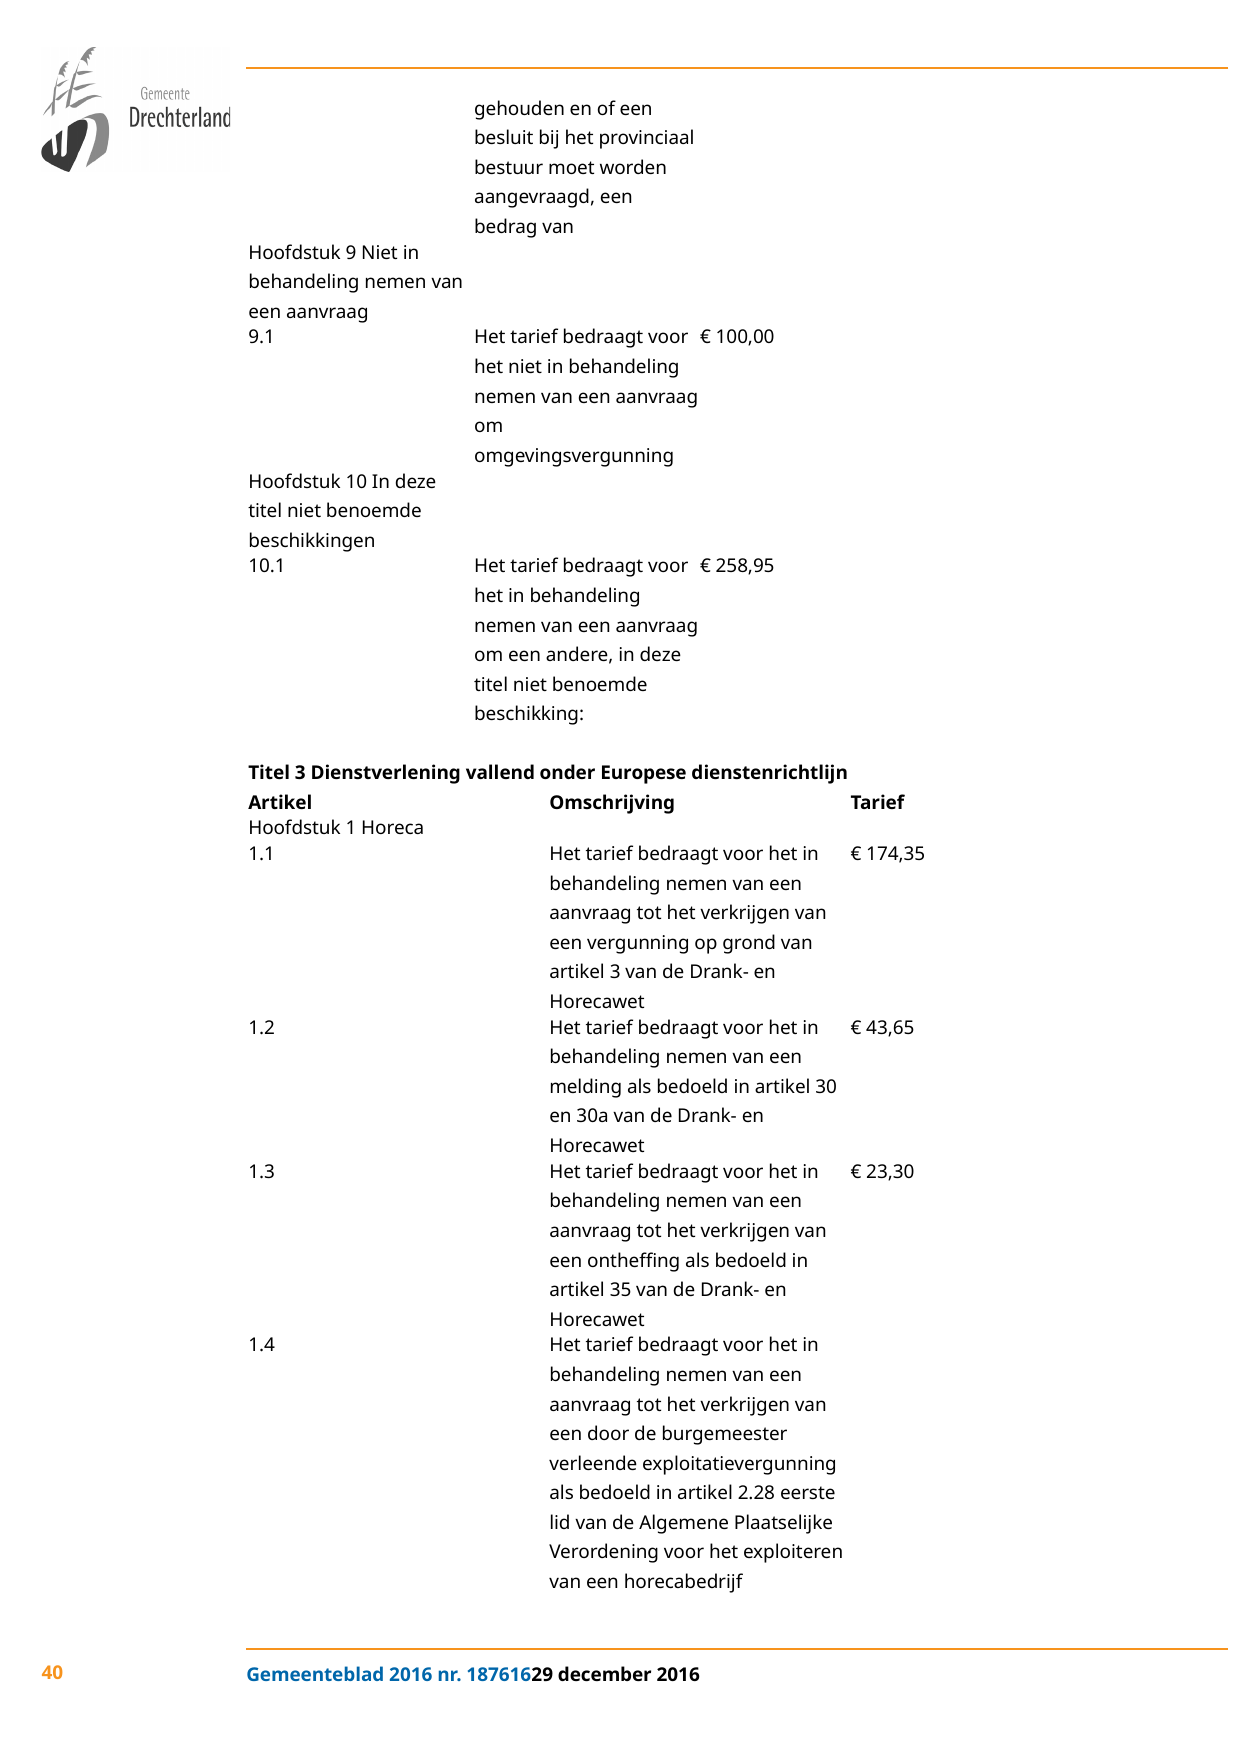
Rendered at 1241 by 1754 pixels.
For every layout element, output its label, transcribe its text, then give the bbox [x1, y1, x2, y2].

table_header Omschrijving [549, 789, 850, 814]
table_cell 10.1 [248, 553, 474, 726]
table_cell Het tarief bedraagt voor het in behandeling nemen van een aanvraag tot het verkrijgen van een ontheffing als bedoeld in artikel 35 van de Drank- en Horecawet [549, 1158, 850, 1332]
table_cell € 174,35 [850, 840, 1152, 1014]
table_cell [248, 95, 474, 239]
table_cell Hoofdstuk 9 Niet in behandeling nemen van een aanvraag [248, 239, 474, 324]
table_cell [926, 95, 1152, 239]
text Titel 3 Dienstverlening vallend onder Europese dienstenrichtlijn [248, 759, 1152, 785]
table_cell Het tarief bedraagt voor het niet in behandeling nemen van een aanvraag om omgevingsvergunning [474, 324, 700, 468]
table_cell Hoofdstuk 1 Horeca [248, 815, 549, 840]
table_cell € 23,30 [850, 1158, 1152, 1332]
table_cell Het tarief bedraagt voor het in behandeling nemen van een melding als bedoeld in artikel 30 en 30a van de Drank- en Horecawet [549, 1014, 850, 1158]
table_cell € 100,00 [700, 324, 926, 468]
table_header Artikel [248, 789, 549, 814]
table_cell Hoofdstuk 10 In deze titel niet benoemde beschikkingen [248, 468, 474, 553]
table_cell gehouden en of een besluit bij het provinciaal bestuur moet worden aangevraagd, een bedrag van [474, 95, 700, 239]
table_cell € 43,65 [850, 1014, 1152, 1158]
table_cell [700, 95, 926, 239]
table_cell 1.4 [248, 1332, 549, 1594]
table_header Tarief [850, 789, 1152, 814]
picture [41, 47, 231, 172]
table_cell Het tarief bedraagt voor het in behandeling nemen van een aanvraag tot het verkrijgen van een door de burgemeester verleende exploitatievergunning als bedoeld in artikel 2.28 eerste lid van de Algemene Plaatselijke Verordening voor het exploiteren van een horecabedrijf [549, 1332, 850, 1594]
table_cell [926, 324, 1152, 468]
table_cell 1.2 [248, 1014, 549, 1158]
table_cell 9.1 [248, 324, 474, 468]
table_cell 1.3 [248, 1158, 549, 1332]
table_cell € 258,95 [700, 553, 926, 726]
table_cell Het tarief bedraagt voor het in behandeling nemen van een aanvraag om een andere, in deze titel niet benoemde beschikking: [474, 553, 700, 726]
table_cell Het tarief bedraagt voor het in behandeling nemen van een aanvraag tot het verkrijgen van een vergunning op grond van artikel 3 van de Drank- en Horecawet [549, 840, 850, 1014]
table_cell [850, 1332, 1152, 1594]
table_cell 1.1 [248, 840, 549, 1014]
table_cell [926, 553, 1152, 726]
